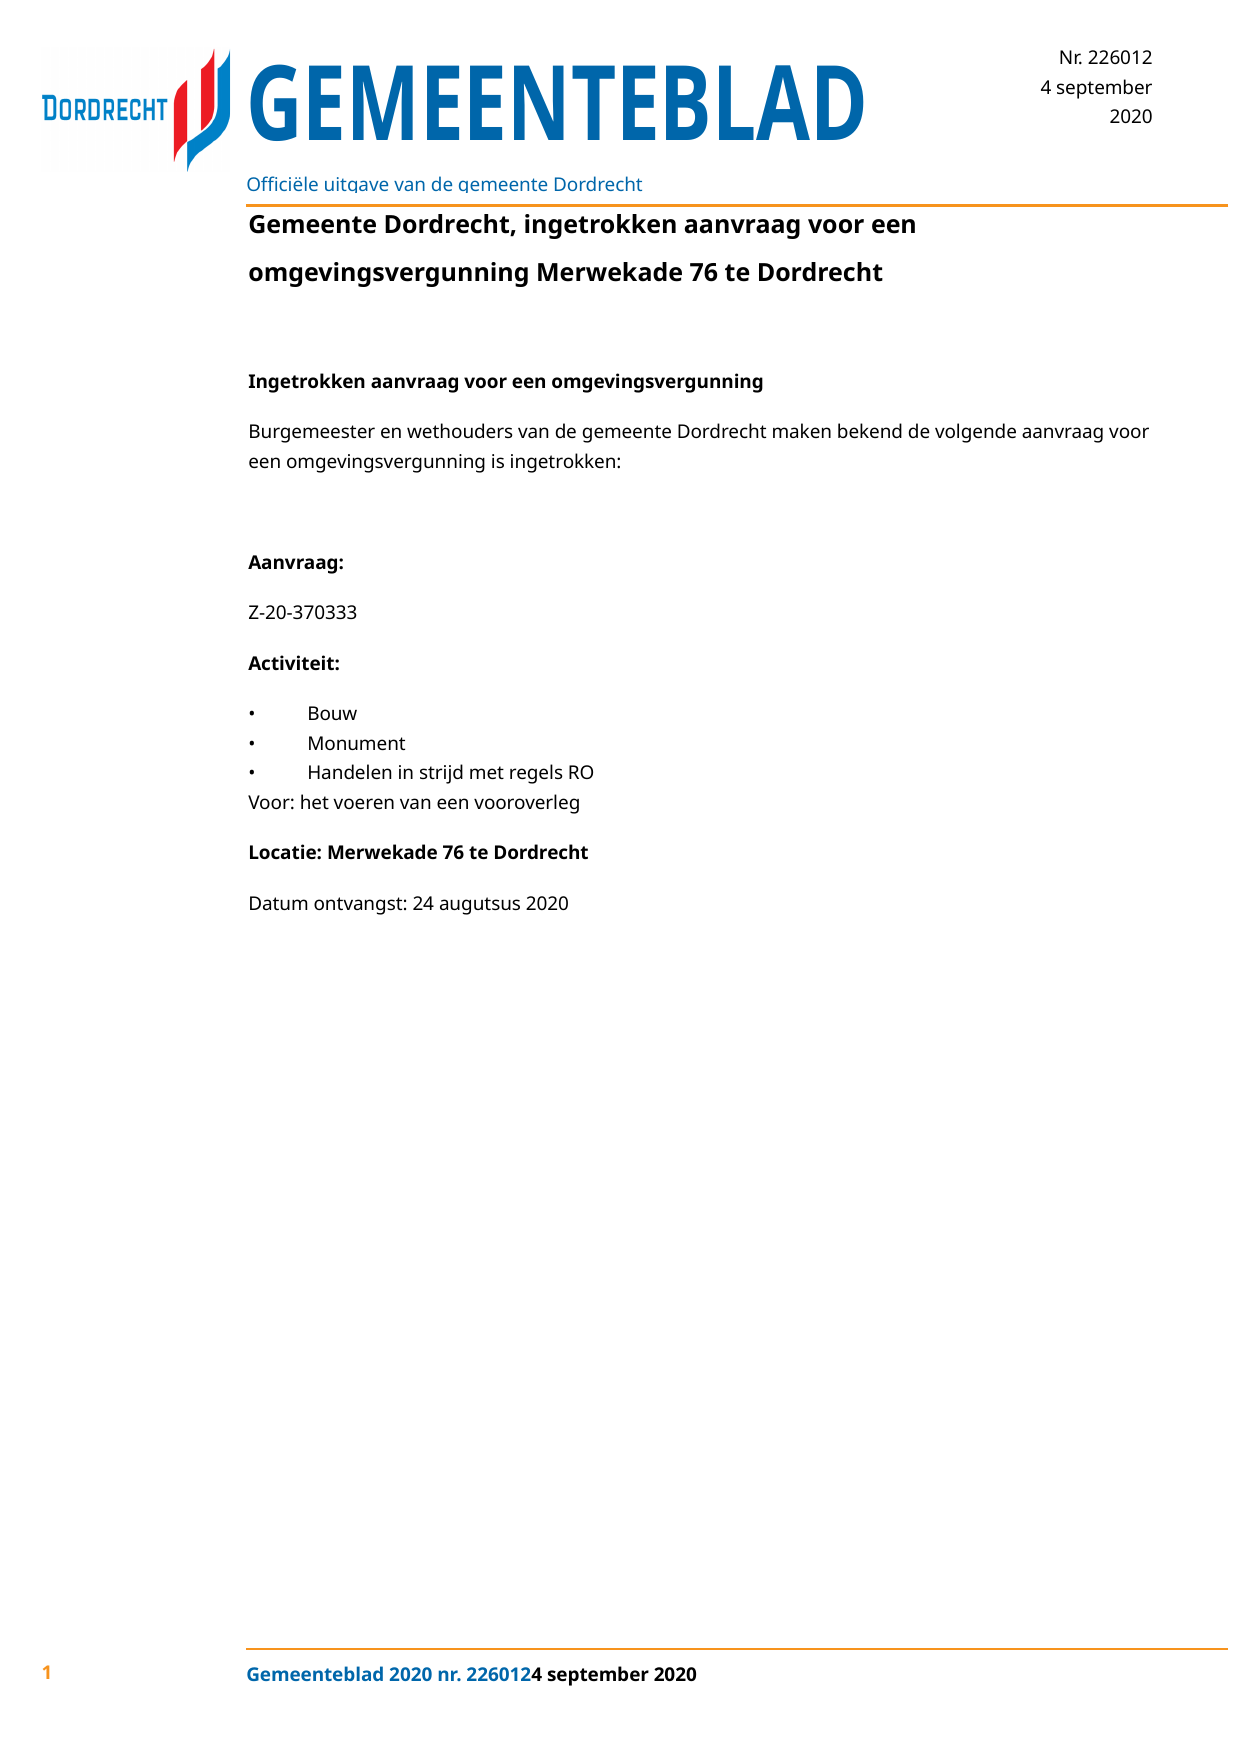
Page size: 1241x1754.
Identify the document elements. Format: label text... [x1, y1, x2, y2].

text Aanvraag: [248, 549, 1152, 575]
picture [41, 47, 231, 172]
list Handelen in strijd met regels RO [248, 759, 1152, 785]
list Monument [248, 730, 1152, 756]
list Bouw [248, 700, 1152, 726]
text Locatie: Merwekade 76 te Dordrecht [248, 839, 1152, 865]
text Burgemeester en wethouders van de gemeente Dordrecht maken bekend de volgende aanvraag voor een omgevingsvergunning is ingetrokken: [248, 419, 1152, 474]
text Ingetrokken aanvraag voor een omgevingsvergunning [248, 368, 1152, 394]
text Datum ontvangst: 24 augutsus 2020 [248, 890, 1152, 916]
text Z-20-370333 [248, 599, 1152, 625]
text Activiteit: [248, 650, 1152, 676]
text Gemeente Dordrecht, ingetrokken aanvraag voor een omgevingsvergunning Merwekade 76 te Dordrecht [248, 207, 1152, 288]
text Voor: het voeren van een vooroverleg [248, 789, 1152, 815]
